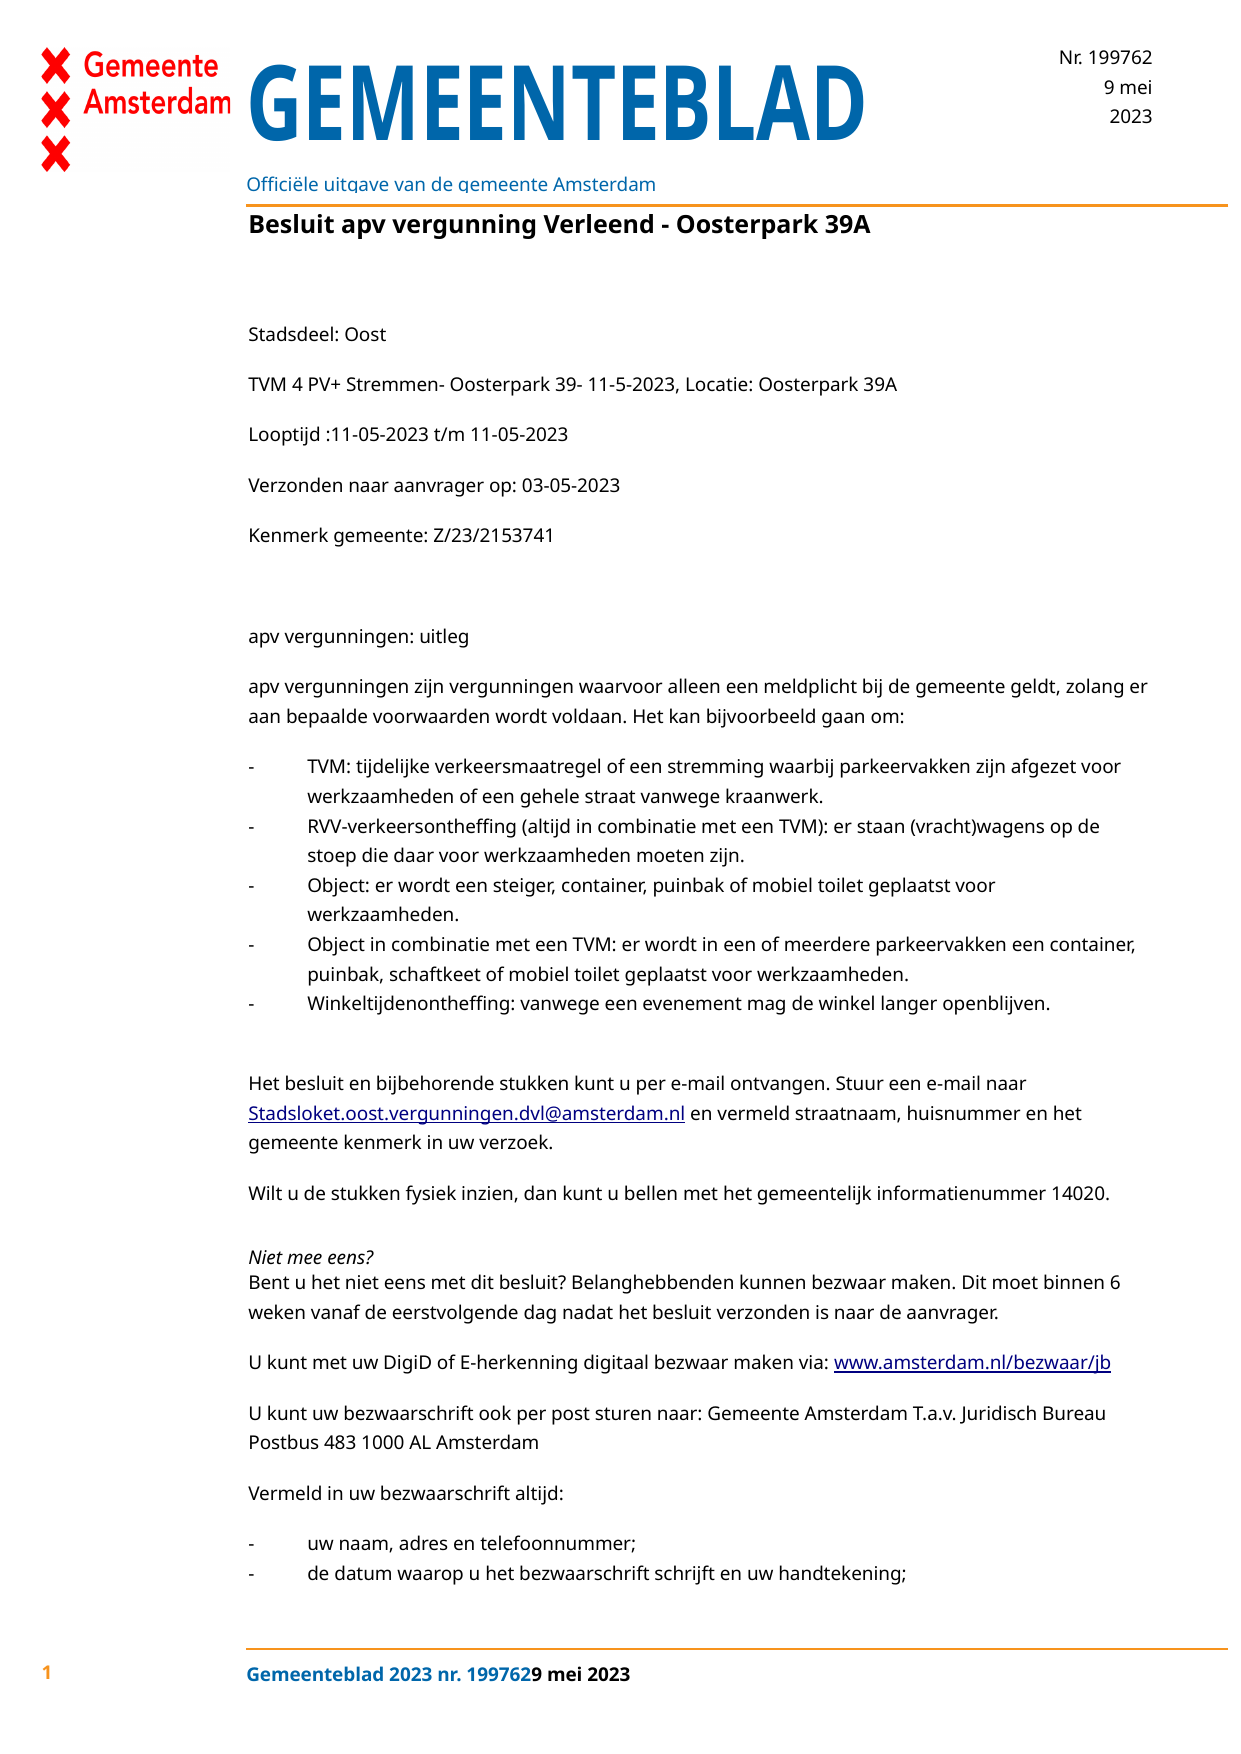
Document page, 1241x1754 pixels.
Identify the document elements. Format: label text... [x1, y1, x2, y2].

text Wilt u de stukken fysiek inzien, dan kunt u bellen met het gemeentelijk informatienummer 14020. [248, 1180, 1152, 1206]
list uw naam, adres en telefoonnummer; [248, 1530, 1152, 1556]
text U kunt uw bezwaarschrift ook per post sturen naar: Gemeente Amsterdam T.a.v. Juridisch Bureau Postbus 483 1000 AL Amsterdam [248, 1400, 1152, 1455]
text Niet mee eens? [248, 1244, 1152, 1269]
list TVM: tijdelijke verkeersmaatregel of een stremming waarbij parkeervakken zijn afgezet voor werkzaamheden of een gehele straat vanwege kraanwerk. [248, 754, 1152, 809]
text Bent u het niet eens met dit besluit? Belanghebbenden kunnen bezwaar maken. Dit moet binnen 6 weken vanaf de eerstvolgende dag nadat het besluit verzonden is naar de aanvrager. [248, 1269, 1152, 1325]
text Looptijd :11-05-2023 t/m 11-05-2023 [248, 422, 1152, 447]
text Stadsdeel: Oost [248, 321, 1152, 346]
text Verzonden naar aanvrager op: 03-05-2023 [248, 472, 1152, 498]
list Object: er wordt een steiger, container, puinbak of mobiel toilet geplaatst voor werkzaamheden. [248, 872, 1152, 927]
text TVM 4 PV+ Stremmen- Oosterpark 39- 11-5-2023, Locatie: Oosterpark 39A [248, 371, 1152, 397]
list Winkeltijdenontheffing: vanwege een evenement mag de winkel langer openblijven. [248, 990, 1152, 1016]
list RVV-verkeersontheffing (altijd in combinatie met een TVM): er staan (vracht)wagens op de stoep die daar voor werkzaamheden moeten zijn. [248, 813, 1152, 868]
text apv vergunningen: uitleg [248, 623, 1152, 649]
list Object in combinatie met een TVM: er wordt in een of meerdere parkeervakken een container, puinbak, schaftkeet of mobiel toilet geplaatst voor werkzaamheden. [248, 931, 1152, 986]
picture [41, 47, 231, 172]
text Kenmerk gemeente: Z/23/2153741 [248, 522, 1152, 548]
text Besluit apv vergunning Verleend - Oosterpark 39A [248, 207, 1152, 241]
list de datum waarop u het bezwaarschrift schrijft en uw handtekening; [248, 1560, 1152, 1586]
text U kunt met uw DigiD of E-herkenning digitaal bezwaar maken via: www.amsterdam.nl/bezwaar/jb [248, 1349, 1152, 1375]
text Het besluit en bijbehorende stukken kunt u per e-mail ontvangen. Stuur een e-mail naar Stadsloket.oost.vergunningen.dvl@amsterdam.nl en vermeld straatnaam, huisnummer en het gemeente kenmerk in uw verzoek. [248, 1070, 1152, 1155]
text apv vergunningen zijn vergunningen waarvoor alleen een meldplicht bij de gemeente geldt, zolang er aan bepaalde voorwaarden wordt voldaan. Het kan bijvoorbeeld gaan om: [248, 674, 1152, 729]
text Vermeld in uw bezwaarschrift altijd: [248, 1480, 1152, 1506]
